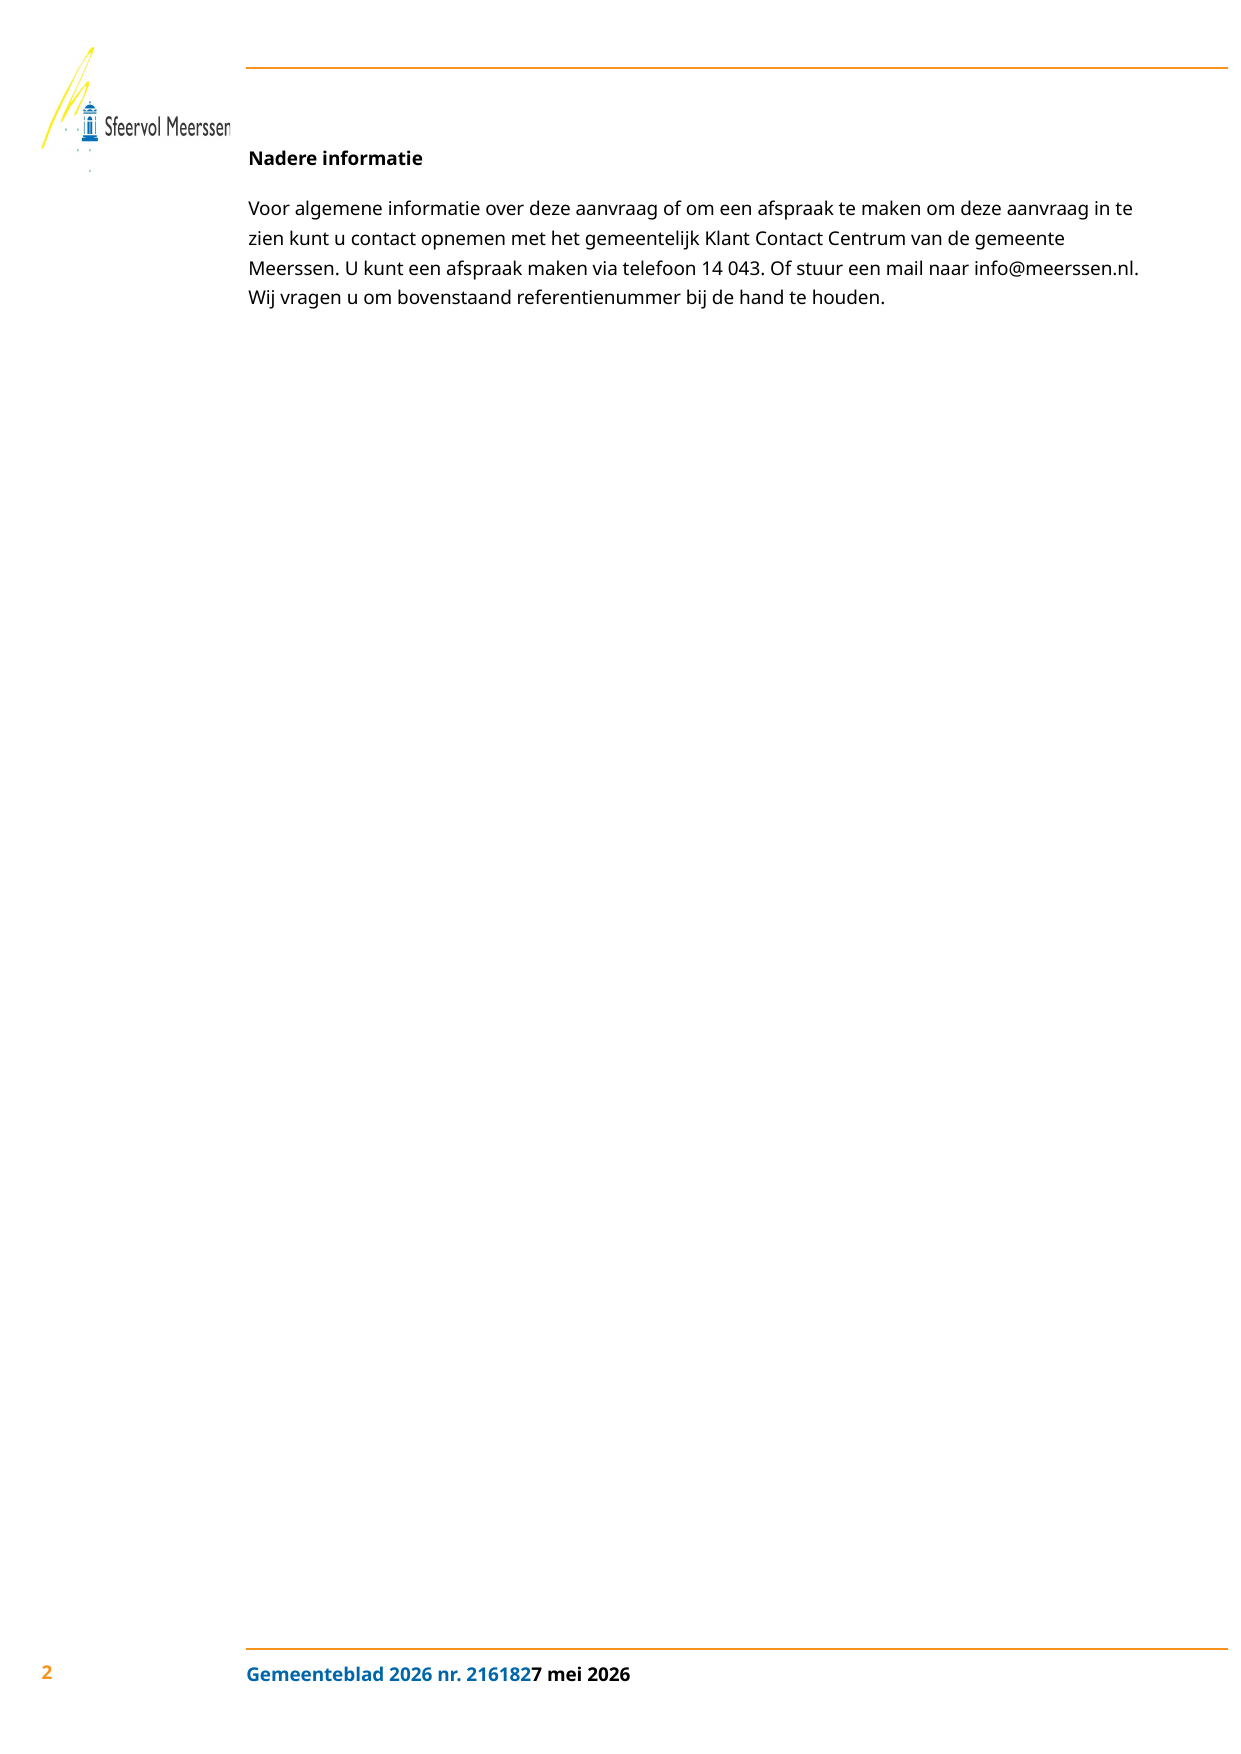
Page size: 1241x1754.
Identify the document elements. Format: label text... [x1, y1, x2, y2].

text Voor algemene informatie over deze aanvraag of om een afspraak te maken om deze aanvraag in te zien kunt u contact opnemen met het gemeentelijk Klant Contact Centrum van de gemeente Meerssen. U kunt een afspraak maken via telefoon 14 043. Of stuur een mail naar info@meerssen.nl. Wij vragen u om bovenstaand referentienummer bij de hand te houden. [248, 196, 1152, 310]
text Nadere informatie [248, 145, 1152, 171]
picture [41, 47, 231, 172]
